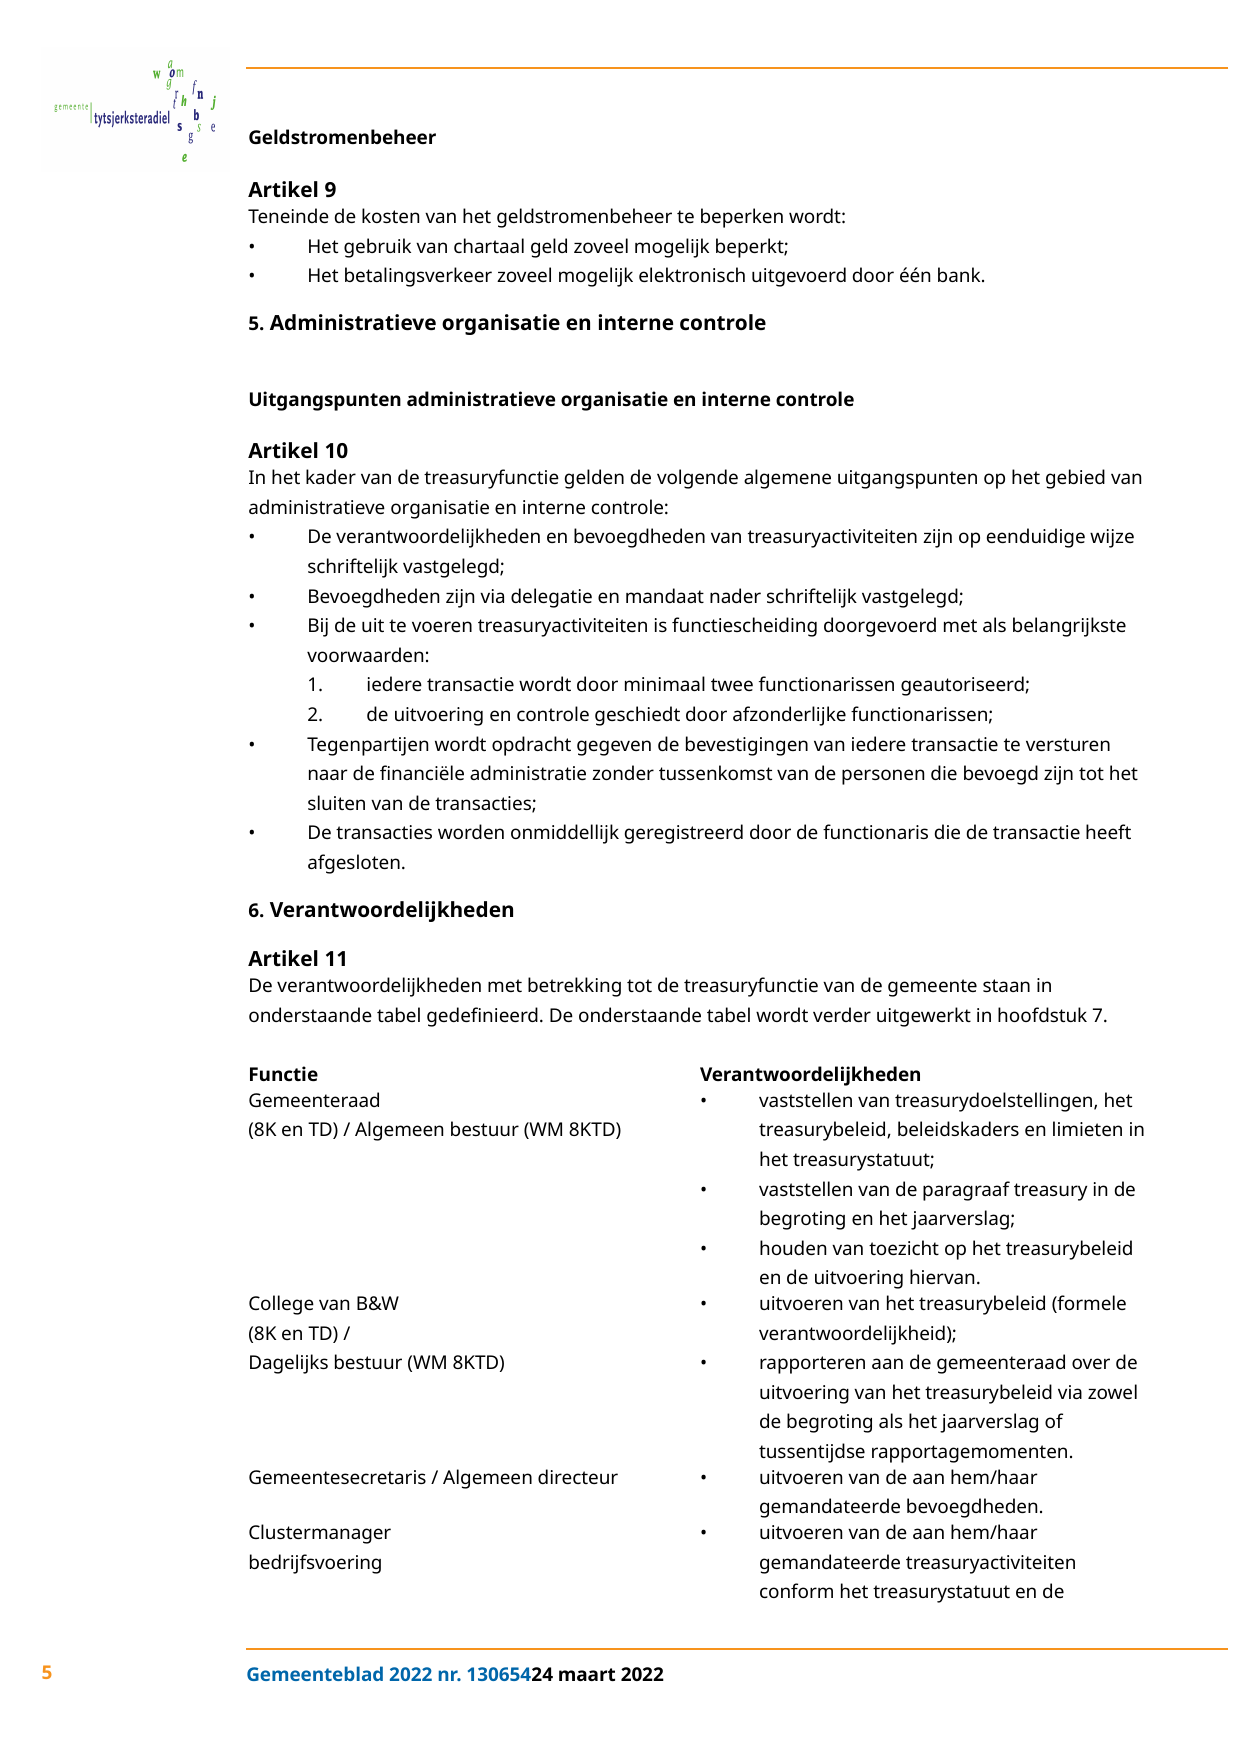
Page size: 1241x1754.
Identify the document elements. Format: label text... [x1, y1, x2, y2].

text 6. Verantwoordelijkheden [248, 895, 1152, 923]
text De verantwoordelijkheden met betrekking tot de treasuryfunctie van de gemeente staan in onderstaande tabel gedefinieerd. De onderstaande tabel wordt verder uitgewerkt in hoofdstuk 7. [248, 972, 1152, 1028]
list de uitvoering en controle geschiedt door afzonderlijke functionarissen; [307, 701, 1152, 727]
text In het kader van de treasuryfunctie gelden de volgende algemene uitgangspunten op het gebied van administratieve organisatie en interne controle: [248, 464, 1152, 520]
table_cell uitvoeren van de aan hem/haar gemandateerde treasuryactiviteiten conform het treasurystatuut en de [700, 1519, 1152, 1604]
picture [41, 47, 231, 172]
text Artikel 11 [248, 944, 1152, 972]
list iedere transactie wordt door minimaal twee functionarissen geautoriseerd; [307, 672, 1152, 697]
list De transacties worden onmiddellijk geregistreerd door de functionaris die de transactie heeft afgesloten. [248, 819, 1152, 875]
list Bevoegdheden zijn via delegatie en mandaat nader schriftelijk vastgelegd; [248, 583, 1152, 609]
table_cell vaststellen van treasurydoelstellingen, het treasurybeleid, beleidskaders en limieten in het treasurystatuut; vaststellen van de paragraaf treasury in de begroting en het jaarverslag; houden van toezicht op het treasurybeleid en de uitvoering hiervan. [700, 1087, 1152, 1290]
list Het betalingsverkeer zoveel mogelijk elektronisch uitgevoerd door één bank. [248, 262, 1152, 288]
text Artikel 10 [248, 436, 1152, 464]
table_header Functie [248, 1061, 700, 1087]
list Tegenpartijen wordt opdracht gegeven de bevestigingen van iedere transactie te versturen naar de financiële administratie zonder tussenkomst van de personen die bevoegd zijn tot het sluiten van de transacties; [248, 731, 1152, 816]
table_cell Clustermanager bedrijfsvoering [248, 1519, 700, 1604]
text Geldstromenbeheer [248, 124, 1152, 150]
table_cell uitvoeren van de aan hem/haar gemandateerde bevoegdheden. [700, 1464, 1152, 1519]
text 5. Administratieve organisatie en interne controle [248, 308, 1152, 336]
list Het gebruik van chartaal geld zoveel mogelijk beperkt; [248, 233, 1152, 258]
table_cell College van B&W (8K en TD) / Dagelijks bestuur (WM 8KTD) [248, 1290, 700, 1464]
list Bij de uit te voeren treasuryactiviteiten is functiescheiding doorgevoerd met als belangrijkste voorwaarden: [248, 612, 1152, 668]
table_cell uitvoeren van het treasurybeleid (formele verantwoordelijkheid); rapporteren aan de gemeenteraad over de uitvoering van het treasurybeleid via zowel de begroting als het jaarverslag of tussentijdse rapportagemomenten. [700, 1290, 1152, 1464]
text Teneinde de kosten van het geldstromenbeheer te beperken wordt: [248, 203, 1152, 229]
text Uitgangspunten administratieve organisatie en interne controle [248, 386, 1152, 411]
table_cell Gemeentesecretaris / Algemeen directeur [248, 1464, 700, 1519]
table_header Verantwoordelijkheden [700, 1061, 1152, 1087]
table_cell Gemeenteraad (8K en TD) / Algemeen bestuur (WM 8KTD) [248, 1087, 700, 1290]
list De verantwoordelijkheden en bevoegdheden van treasuryactiviteiten zijn op eenduidige wijze schriftelijk vastgelegd; [248, 524, 1152, 579]
text Artikel 9 [248, 175, 1152, 203]
